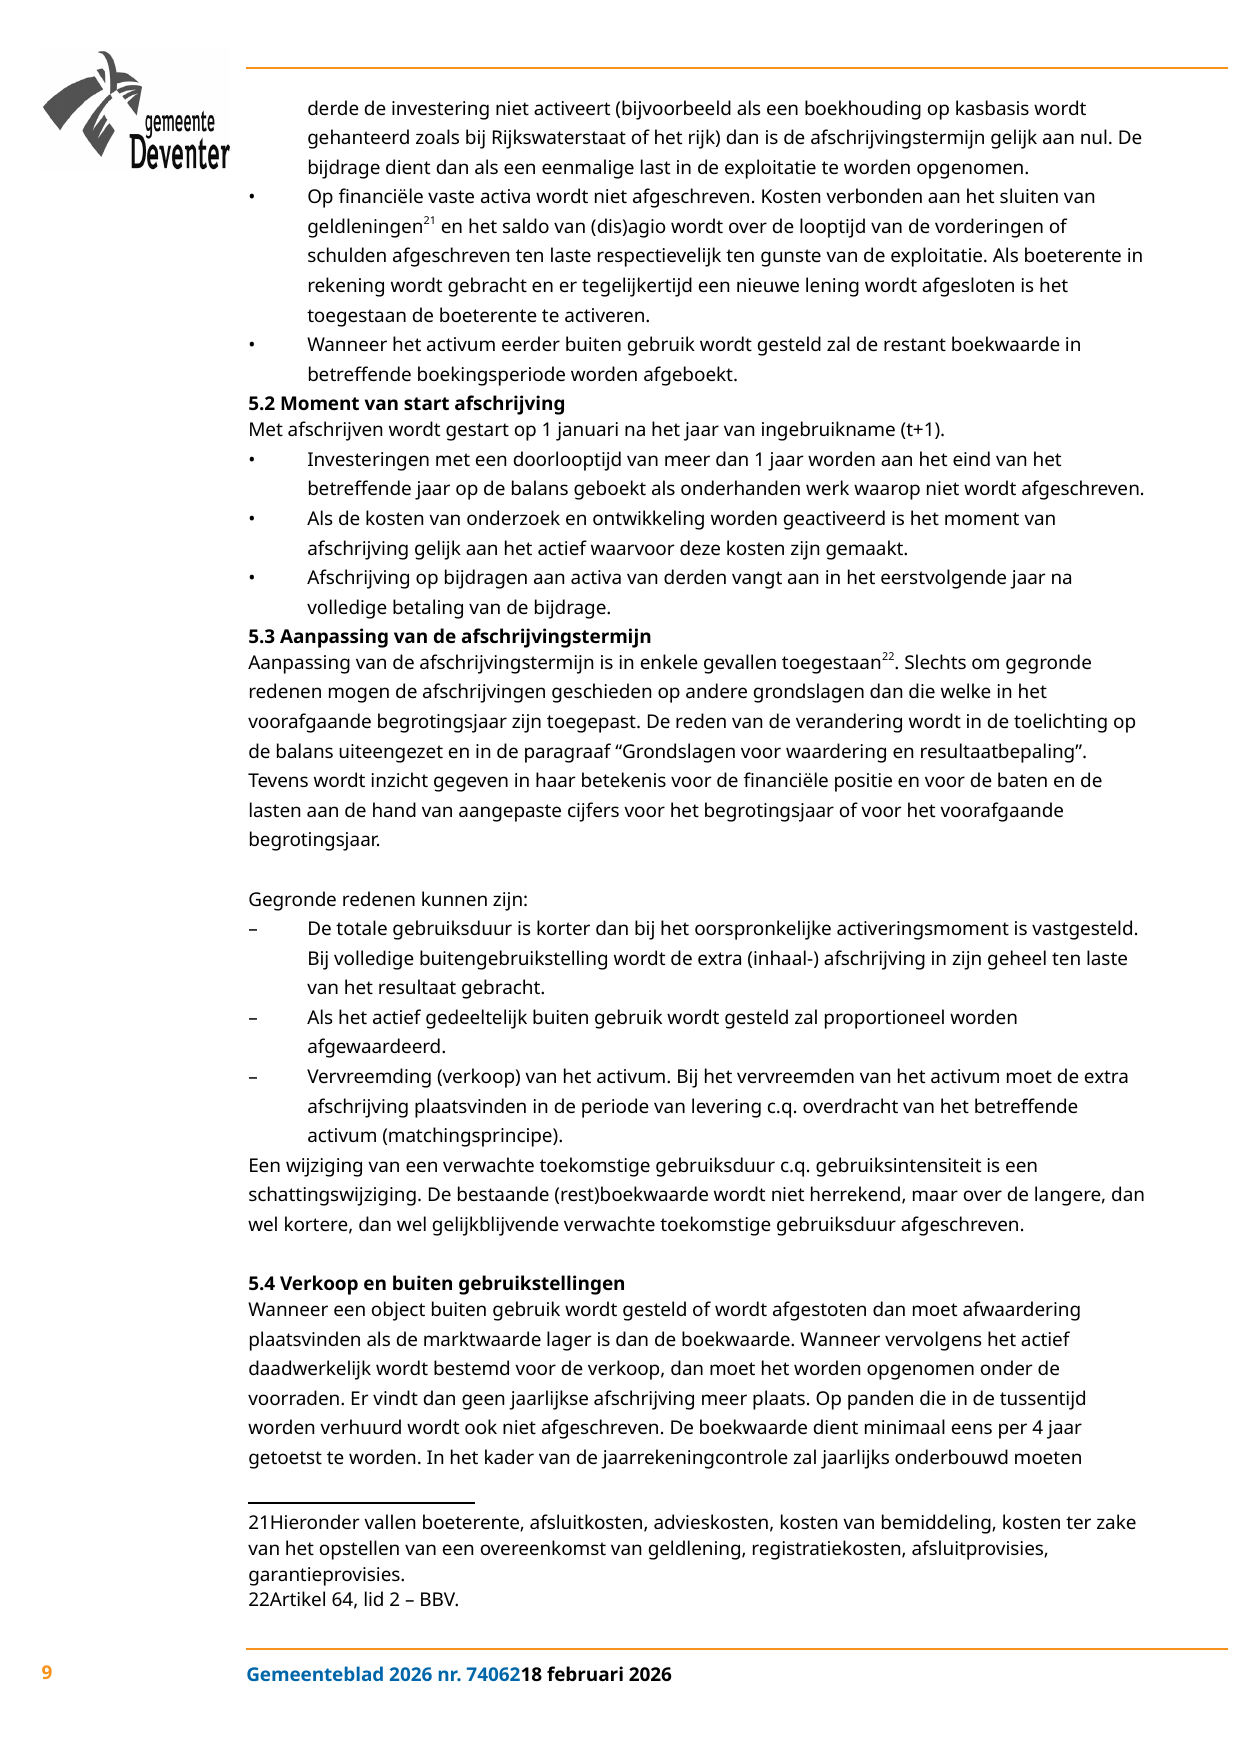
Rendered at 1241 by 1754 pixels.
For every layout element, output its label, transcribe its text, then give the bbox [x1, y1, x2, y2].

list Als de kosten van onderzoek en ontwikkeling worden geactiveerd is het moment van afschrijving gelijk aan het actief waarvoor deze kosten zijn gemaakt. [248, 505, 1152, 560]
list Investeringen met een doorlooptijd van meer dan 1 jaar worden aan het eind van het betreffende jaar op de balans geboekt als onderhanden werk waarop niet wordt afgeschreven. [248, 446, 1152, 501]
text 5.4 Verkoop en buiten gebruikstellingen [248, 1270, 1152, 1296]
list Afschrijving op bijdragen aan activa van derden vangt aan in het eerstvolgende jaar na volledige betaling van de bijdrage. [248, 564, 1152, 619]
text 5.2 Moment van start afschrijving [248, 391, 1152, 416]
text Een wijziging van een verwachte toekomstige gebruiksduur c.q. gebruiksintensiteit is een schattingswijziging. De bestaande (rest)boekwaarde wordt niet herrekend, maar over de langere, dan wel kortere, dan wel gelijkblijvende verwachte toekomstige gebruiksduur afgeschreven. [248, 1152, 1152, 1237]
list Hieronder vallen boeterente, afsluitkosten, advieskosten, kosten van bemiddeling, kosten ter zake van het opstellen van een overeenkomst van geldlening, registratiekosten, afsluitprovisies, garantieprovisies. [248, 1509, 1152, 1586]
text Artikel 64, lid 2 – BBV. [248, 1586, 1152, 1612]
picture [41, 47, 231, 172]
text Aanpassing van de afschrijvingstermijn is in enkele gevallen toegestaan. Slechts om gegronde redenen mogen de afschrijvingen geschieden op andere grondslagen dan die welke in het voorafgaande begrotingsjaar zijn toegepast. De reden van de verandering wordt in de toelichting op de balans uiteengezet en in de paragraaf “Grondslagen voor waardering en resultaatbepaling”. Tevens wordt inzicht gegeven in haar betekenis voor de financiële positie en voor de baten en de lasten aan de hand van aangepaste cijfers voor het begrotingsjaar of voor het voorafgaande begrotingsjaar. [248, 649, 1152, 852]
list Vervreemding (verkoop) van het activum. Bij het vervreemden van het activum moet de extra afschrijving plaatsvinden in de periode van levering c.q. overdracht van het betreffende activum (matchingsprincipe). [248, 1063, 1152, 1148]
text Wanneer een object buiten gebruik wordt gesteld of wordt afgestoten dan moet afwaardering plaatsvinden als de marktwaarde lager is dan de boekwaarde. Wanneer vervolgens het actief daadwerkelijk wordt bestemd voor de verkoop, dan moet het worden opgenomen onder de voorraden. Er vindt dan geen jaarlijkse afschrijving meer plaats. Op panden die in de tussentijd worden verhuurd wordt ook niet afgeschreven. De boekwaarde dient minimaal eens per 4 jaar getoetst te worden. In het kader van de jaarrekeningcontrole zal jaarlijks onderbouwd moeten [248, 1296, 1152, 1470]
text Gegronde redenen kunnen zijn: [248, 886, 1152, 912]
list De totale gebruiksduur is korter dan bij het oorspronkelijke activeringsmoment is vastgesteld. Bij volledige buitengebruikstelling wordt de extra (inhaal-) afschrijving in zijn geheel ten laste van het resultaat gebracht. [248, 915, 1152, 1000]
text 5.3 Aanpassing van de afschrijvingstermijn [248, 623, 1152, 649]
list Als het actief gedeeltelijk buiten gebruik wordt gesteld zal proportioneel worden afgewaardeerd. [248, 1004, 1152, 1059]
list derde de investering niet activeert (bijvoorbeeld als een boekhouding op kasbasis wordt gehanteerd zoals bij Rijkswaterstaat of het rijk) dan is de afschrijvingstermijn gelijk aan nul. De bijdrage dient dan als een eenmalige last in de exploitatie te worden opgenomen. [248, 95, 1152, 180]
list Op financiële vaste activa wordt niet afgeschreven. Kosten verbonden aan het sluiten van geldleningen en het saldo van (dis)agio wordt over de looptijd van de vorderingen of schulden afgeschreven ten laste respectievelijk ten gunste van de exploitatie. Als boeterente in rekening wordt gebracht en er tegelijkertijd een nieuwe lening wordt afgesloten is het toegestaan de boeterente te activeren. [248, 183, 1152, 328]
list Wanneer het activum eerder buiten gebruik wordt gesteld zal de restant boekwaarde in betreffende boekingsperiode worden afgeboekt. [248, 331, 1152, 387]
text Met afschrijven wordt gestart op 1 januari na het jaar van ingebruikname (t+1). [248, 416, 1152, 442]
